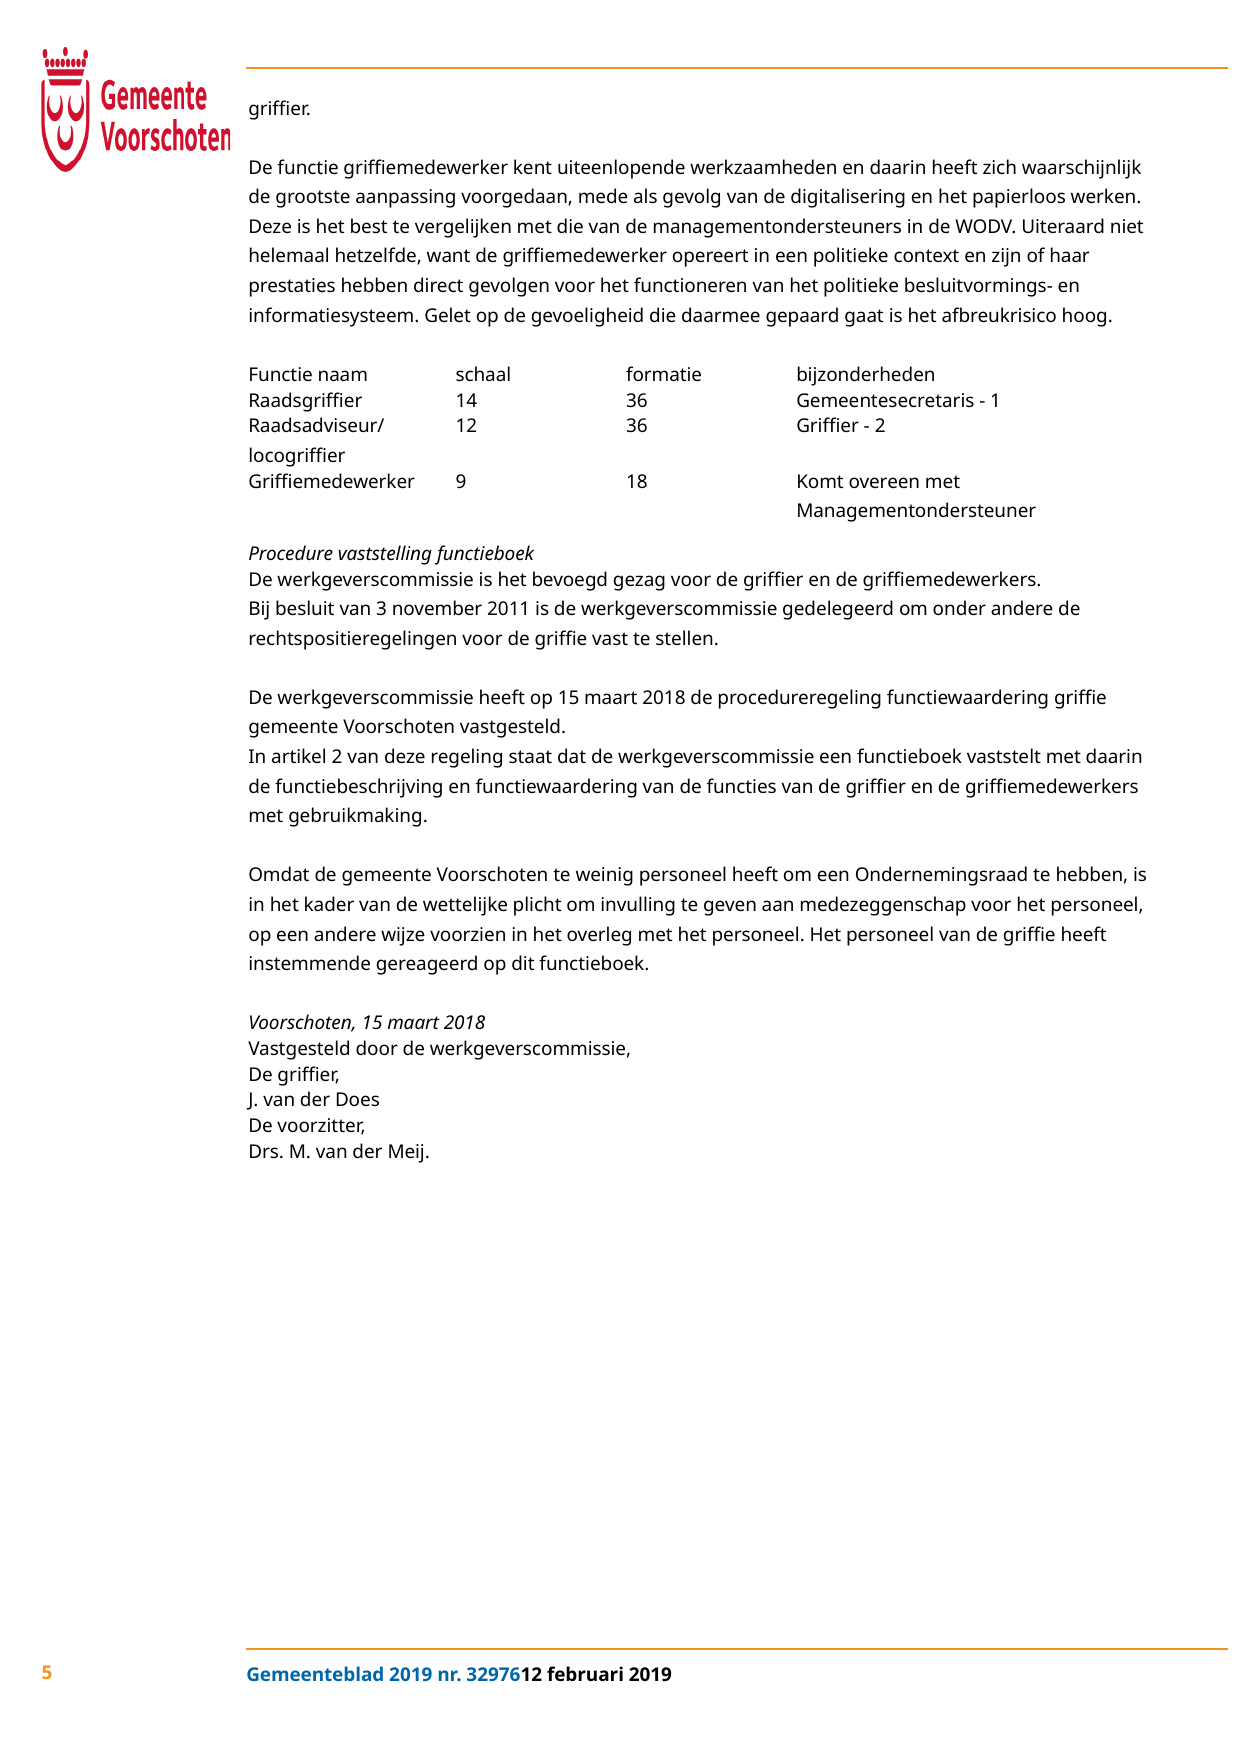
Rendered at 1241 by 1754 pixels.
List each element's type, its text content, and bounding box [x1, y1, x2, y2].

table_cell Griffiemedewerker [248, 468, 455, 523]
table_cell 36 [626, 387, 796, 413]
text Vastgesteld door de werkgeverscommissie, [248, 1035, 1152, 1061]
table_cell 9 [455, 468, 626, 523]
text griffier. [248, 95, 1152, 121]
text J. van der Does [248, 1087, 1152, 1112]
table_cell Raadsgriffier [248, 387, 455, 413]
text In artikel 2 van deze regeling staat dat de werkgeverscommissie een functieboek vaststelt met daarin de functiebeschrijving en functiewaardering van de functies van de griffier en de griffiemedewerkers met gebruikmaking. [248, 743, 1152, 828]
table_header Functie naam [248, 361, 455, 387]
table_cell Raadsadviseur/locogriffier [248, 413, 455, 468]
table_cell Komt overeen met Managementondersteuner [796, 468, 1152, 523]
table_cell 12 [455, 413, 626, 468]
table_cell 14 [455, 387, 626, 413]
text Bij besluit van 3 november 2011 is de werkgeverscommissie gedelegeerd om onder andere de rechtspositieregelingen voor de griffie vast te stellen. [248, 595, 1152, 651]
table_cell Gemeentesecretaris - 1 [796, 387, 1152, 413]
table_cell Griffier - 2 [796, 413, 1152, 468]
text gemeente Voorschoten vastgesteld. [248, 714, 1152, 739]
table_header schaal [455, 361, 626, 387]
table_cell 36 [626, 413, 796, 468]
text De werkgeverscommissie heeft op 15 maart 2018 de procedureregeling functiewaardering griffie [248, 684, 1152, 710]
text De griffier, [248, 1061, 1152, 1087]
text Omdat de gemeente Voorschoten te weinig personeel heeft om een Ondernemingsraad te hebben, is in het kader van de wettelijke plicht om invulling te geven aan medezeggenschap voor het personeel, op een andere wijze voorzien in het overleg met het personeel. Het personeel van de griffie heeft instemmende gereageerd op dit functieboek. [248, 862, 1152, 976]
text De werkgeverscommissie is het bevoegd gezag voor de griffier en de griffiemedewerkers. [248, 566, 1152, 591]
text Voorschoten, 15 maart 2018 [248, 1009, 1152, 1035]
table_header formatie [626, 361, 796, 387]
table_header bijzonderheden [796, 361, 1152, 387]
text Procedure vaststelling functieboek [248, 540, 1152, 566]
text De voorzitter, [248, 1112, 1152, 1138]
text De functie griffiemedewerker kent uiteenlopende werkzaamheden en daarin heeft zich waarschijnlijk de grootste aanpassing voorgedaan, mede als gevolg van de digitalisering en het papierloos werken. Deze is het best te vergelijken met die van de managementondersteuners in de WODV. Uiteraard niet helemaal hetzelfde, want de griffiemedewerker opereert in een politieke context en zijn of haar prestaties hebben direct gevolgen voor het functioneren van het politieke besluitvormings- en informatiesysteem. Gelet op de gevoeligheid die daarmee gepaard gaat is het afbreukrisico hoog. [248, 154, 1152, 328]
table_cell 18 [626, 468, 796, 523]
text Drs. M. van der Meij. [248, 1138, 1152, 1164]
picture [41, 47, 231, 172]
